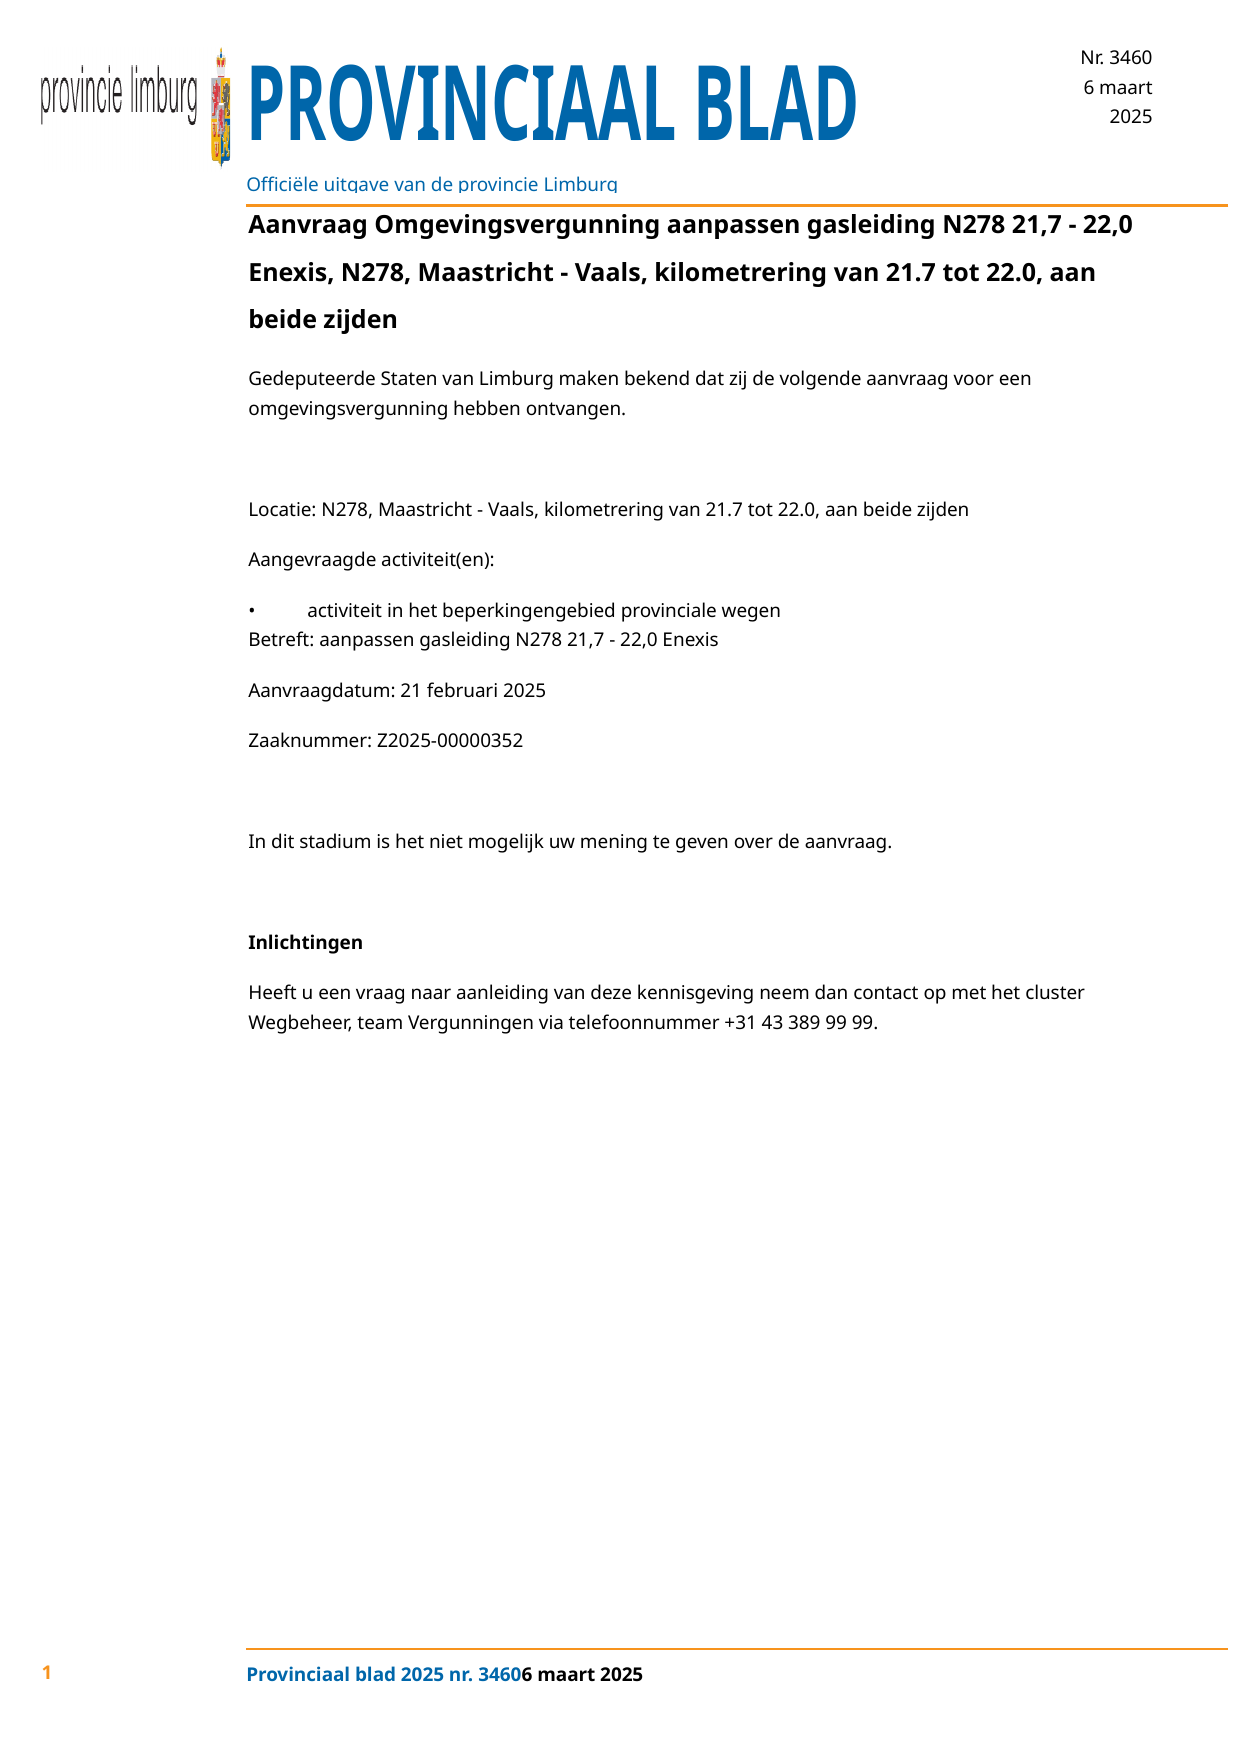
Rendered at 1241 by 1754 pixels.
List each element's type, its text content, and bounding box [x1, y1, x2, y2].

text In dit stadium is het niet mogelijk uw mening te geven over de aanvraag. [248, 828, 1152, 854]
text Inlichtingen [248, 929, 1152, 954]
text Aanvraagdatum: 21 februari 2025 [248, 677, 1152, 702]
list activiteit in het beperkingengebied provinciale wegen [248, 597, 1152, 622]
text Heeft u een vraag naar aanleiding van deze kennisgeving neem dan contact op met het cluster Wegbeheer, team Vergunningen via telefoonnummer +31 43 389 99 99. [248, 979, 1152, 1034]
text Betreft: aanpassen gasleiding N278 21,7 - 22,0 Enexis [248, 626, 1152, 652]
text Aanvraag Omgevingsvergunning aanpassen gasleiding N278 21,7 - 22,0 Enexis, N278, Maastricht - Vaals, kilometrering van 21.7 tot 22.0, aan beide zijden [248, 207, 1152, 336]
text Aangevraagde activiteit(en): [248, 546, 1152, 572]
text Locatie: N278, Maastricht - Vaals, kilometrering van 21.7 tot 22.0, aan beide zijden [248, 496, 1152, 522]
picture [41, 47, 231, 172]
text Gedeputeerde Staten van Limburg maken bekend dat zij de volgende aanvraag voor een omgevingsvergunning hebben ontvangen. [248, 366, 1152, 421]
text Zaaknummer: Z2025-00000352 [248, 727, 1152, 753]
